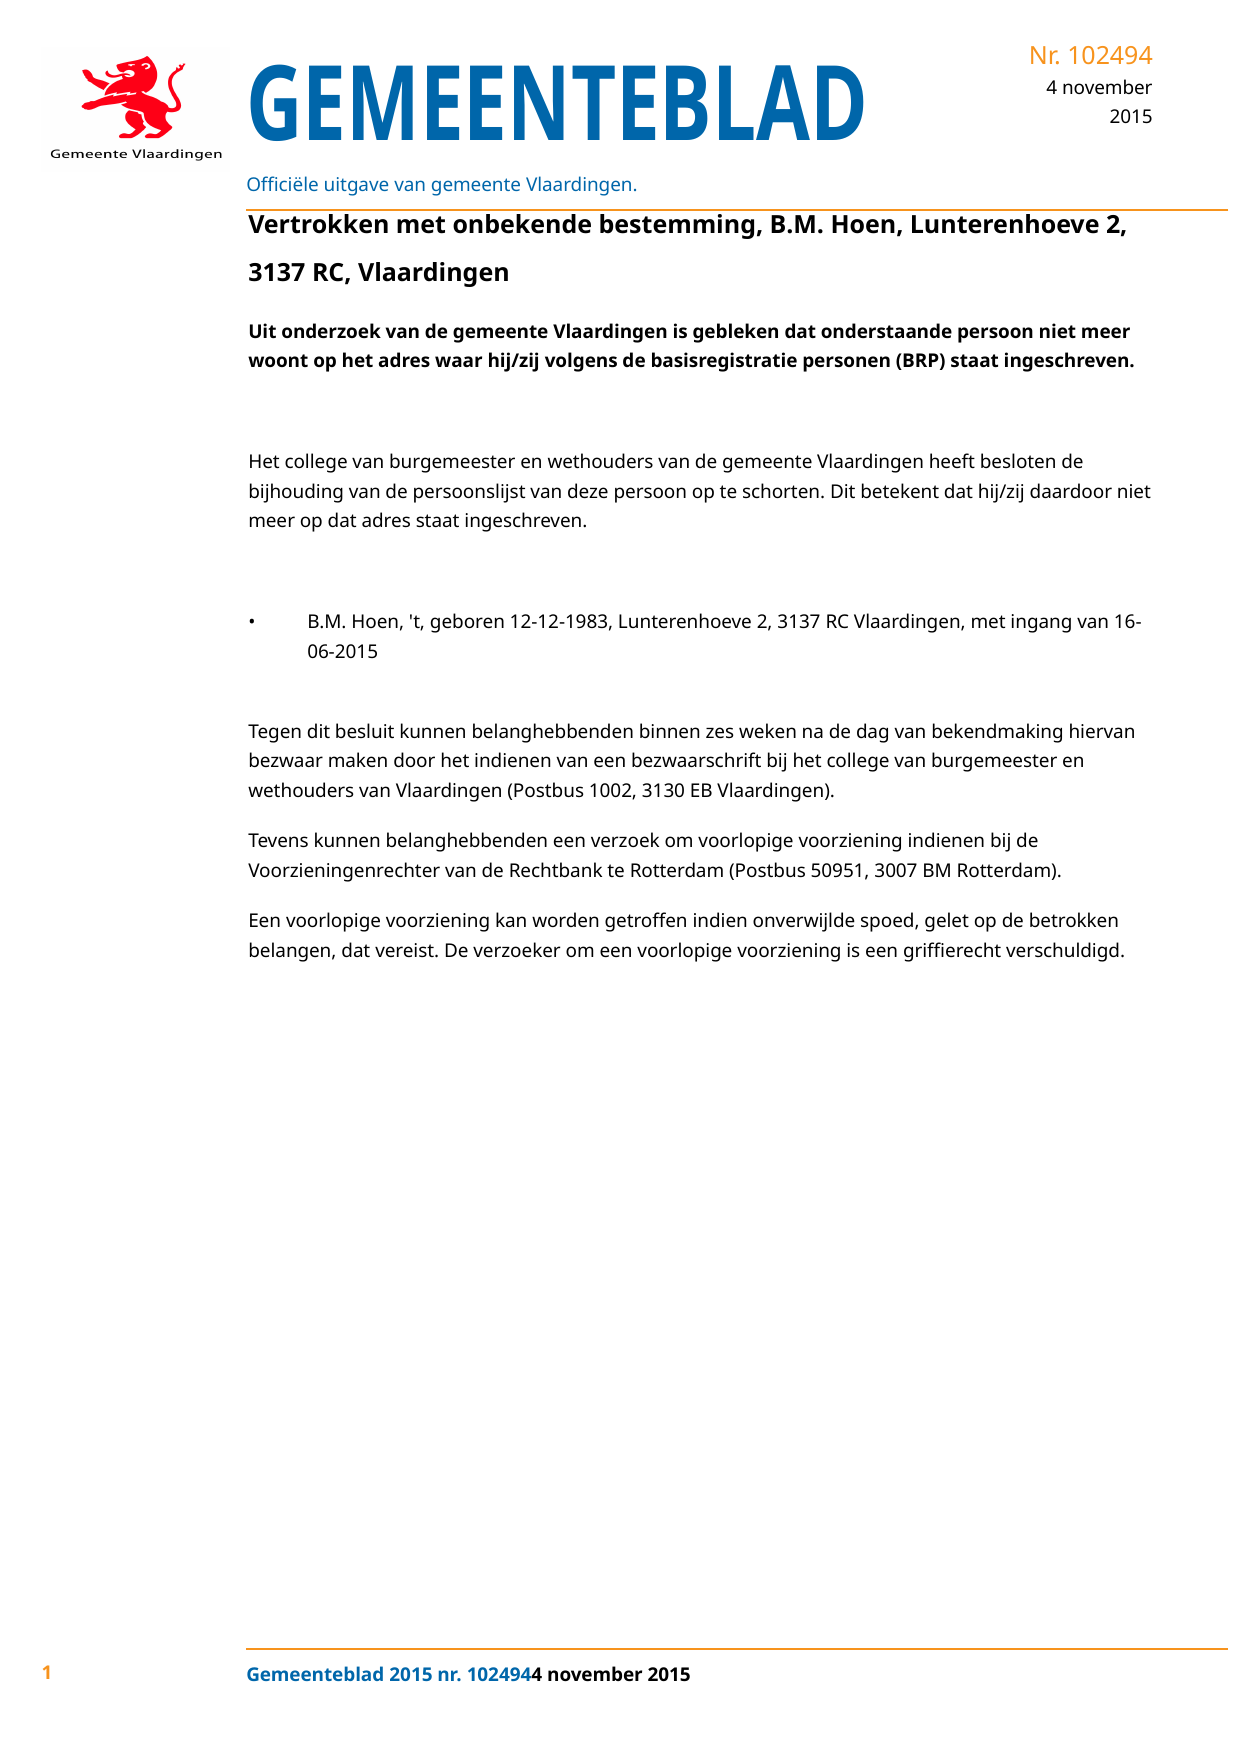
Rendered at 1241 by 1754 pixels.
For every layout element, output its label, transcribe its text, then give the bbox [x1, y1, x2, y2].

list B.M. Hoen, 't, geboren 12-12-1983, Lunterenhoeve 2, 3137 RC Vlaardingen, met ingang van 16-06-2015 [248, 608, 1152, 664]
text Uit onderzoek van de gemeente Vlaardingen is gebleken dat onderstaande persoon niet meer woont op het adres waar hij/zij volgens de basisregistratie personen (BRP) staat ingeschreven. [248, 318, 1152, 373]
text Tegen dit besluit kunnen belanghebbenden binnen zes weken na de dag van bekendmaking hiervan bezwaar maken door het indienen van een bezwaarschrift bij het college van burgemeester en wethouders van Vlaardingen (Postbus 1002, 3130 EB Vlaardingen). [248, 718, 1152, 803]
text Tevens kunnen belanghebbenden een verzoek om voorlopige voorziening indienen bij de Voorzieningenrechter van de Rechtbank te Rotterdam (Postbus 50951, 3007 BM Rotterdam). [248, 827, 1152, 883]
picture [41, 47, 231, 172]
text Een voorlopige voorziening kan worden getroffen indien onverwijlde spoed, gelet op de betrokken belangen, dat vereist. De verzoeker om een voorlopige voorziening is een griffierecht verschuldigd. [248, 907, 1152, 963]
text Het college van burgemeester en wethouders van de gemeente Vlaardingen heeft besloten de bijhouding van de persoonslijst van deze persoon op te schorten. Dit betekent dat hij/zij daardoor niet meer op dat adres staat ingeschreven. [248, 448, 1152, 533]
text Vertrokken met onbekende bestemming, B.M. Hoen, Lunterenhoeve 2, 3137 RC, Vlaardingen [248, 211, 1152, 288]
